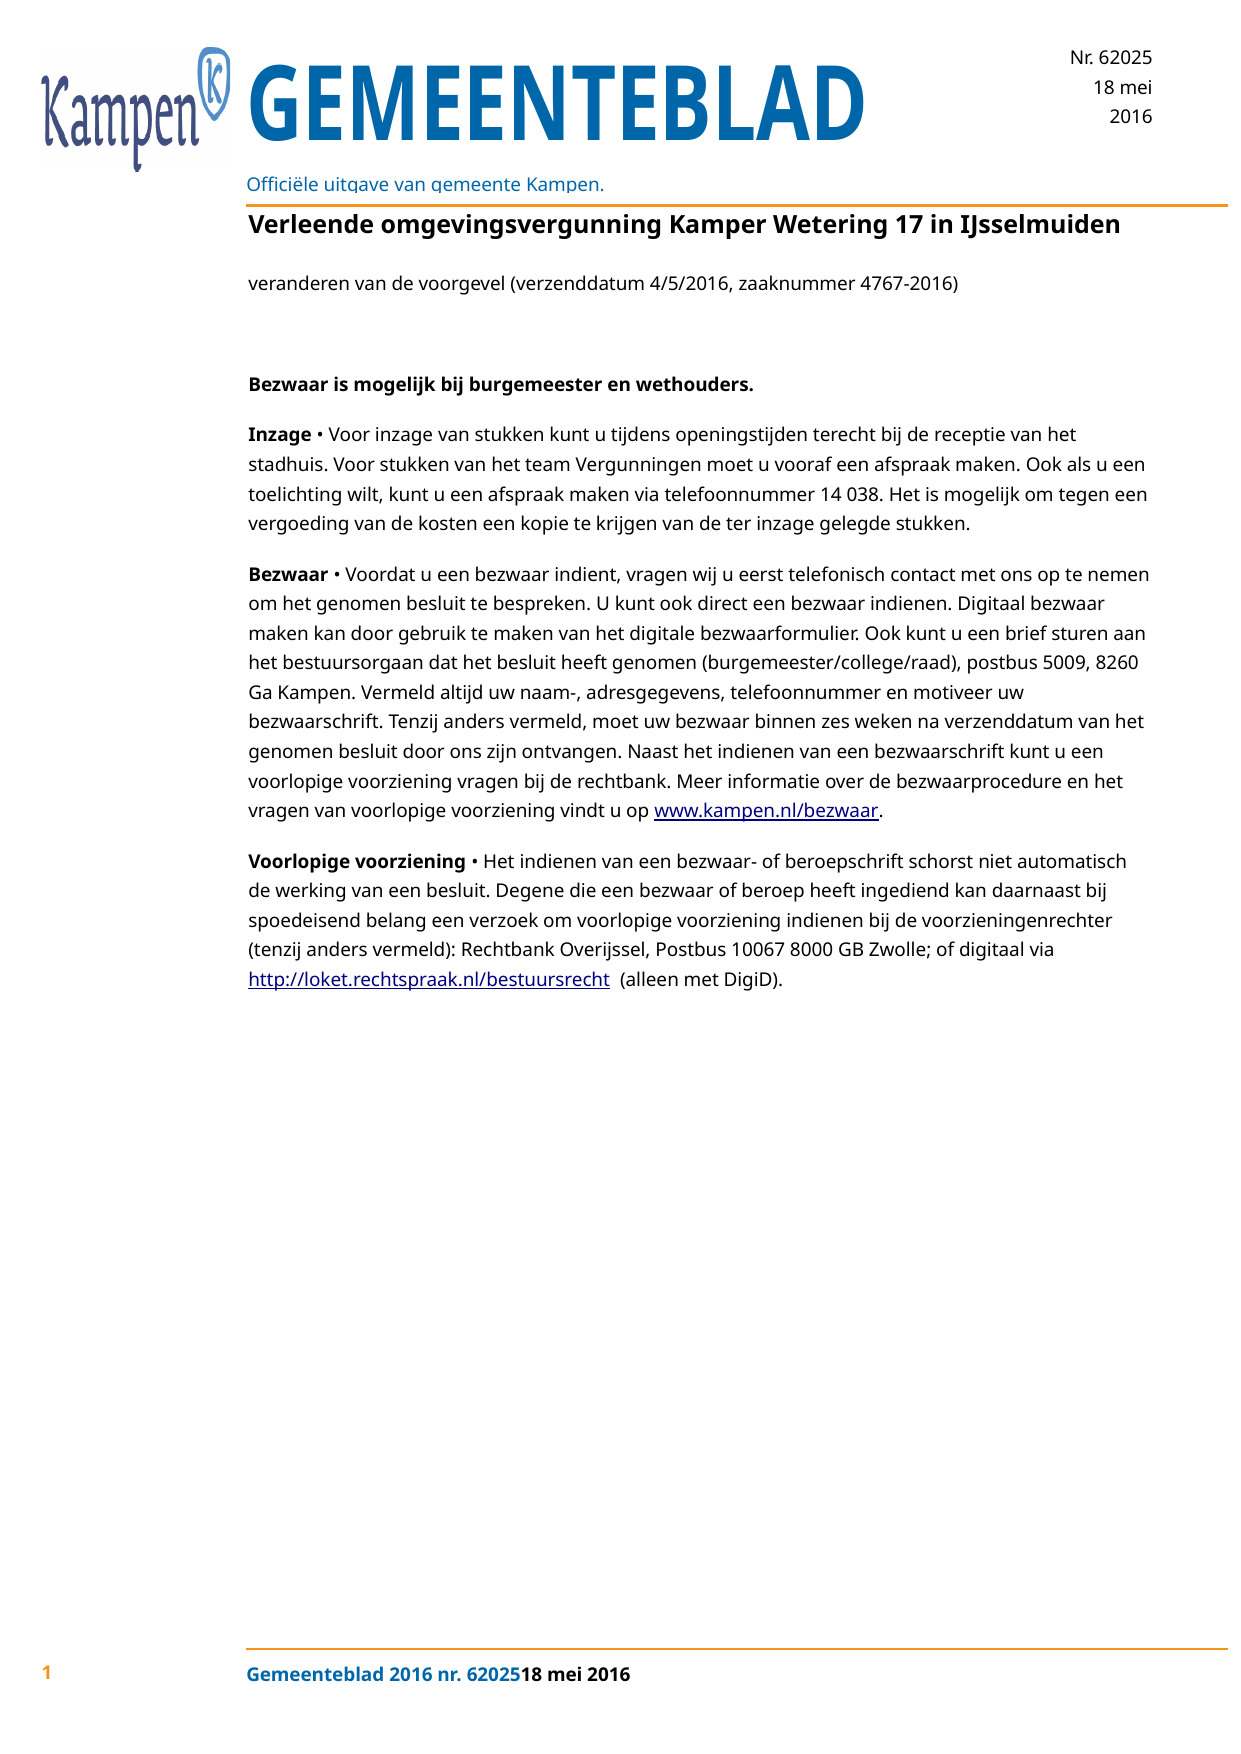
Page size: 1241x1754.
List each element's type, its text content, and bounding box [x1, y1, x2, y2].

text Bezwaar is mogelijk bij burgemeester en wethouders. [248, 371, 1152, 397]
text Inzage • Voor inzage van stukken kunt u tijdens openingstijden terecht bij de receptie van het stadhuis. Voor stukken van het team Vergunningen moet u vooraf een afspraak maken. Ook als u een toelichting wilt, kunt u een afspraak maken via telefoonnummer 14 038. Het is mogelijk om tegen een vergoeding van de kosten een kopie te krijgen van de ter inzage gelegde stukken. [248, 422, 1152, 536]
text Bezwaar • Voordat u een bezwaar indient, vragen wij u eerst telefonisch contact met ons op te nemen om het genomen besluit te bespreken. U kunt ook direct een bezwaar indienen. Digitaal bezwaar maken kan door gebruik te maken van het digitale bezwaarformulier. Ook kunt u een brief sturen aan het bestuursorgaan dat het besluit heeft genomen (burgemeester/college/raad), postbus 5009, 8260 Ga Kampen. Vermeld altijd uw naam-, adresgegevens, telefoonnummer en motiveer uw bezwaarschrift. Tenzij anders vermeld, moet uw bezwaar binnen zes weken na verzenddatum van het genomen besluit door ons zijn ontvangen. Naast het indienen van een bezwaarschrift kunt u een voorlopige voorziening vragen bij de rechtbank. Meer informatie over de bezwaarprocedure en het vragen van voorlopige voorziening vindt u op www.kampen.nl/bezwaar. [248, 561, 1152, 823]
text Voorlopige voorziening • Het indienen van een bezwaar- of beroepschrift schorst niet automatisch de werking van een besluit. Degene die een bezwaar of beroep heeft ingediend kan daarnaast bij spoedeisend belang een verzoek om voorlopige voorziening indienen bij de voorzieningenrechter (tenzij anders vermeld): Rechtbank Overijssel, Postbus 10067 8000 GB Zwolle; of digitaal via http://loket.rechtspraak.nl/bestuursrecht (alleen met DigiD). [248, 848, 1152, 992]
text Verleende omgevingsvergunning Kamper Wetering 17 in IJsselmuiden [248, 207, 1152, 241]
text veranderen van de voorgevel (verzenddatum 4/5/2016, zaaknummer 4767-2016) [248, 270, 1152, 296]
picture [41, 47, 231, 172]
